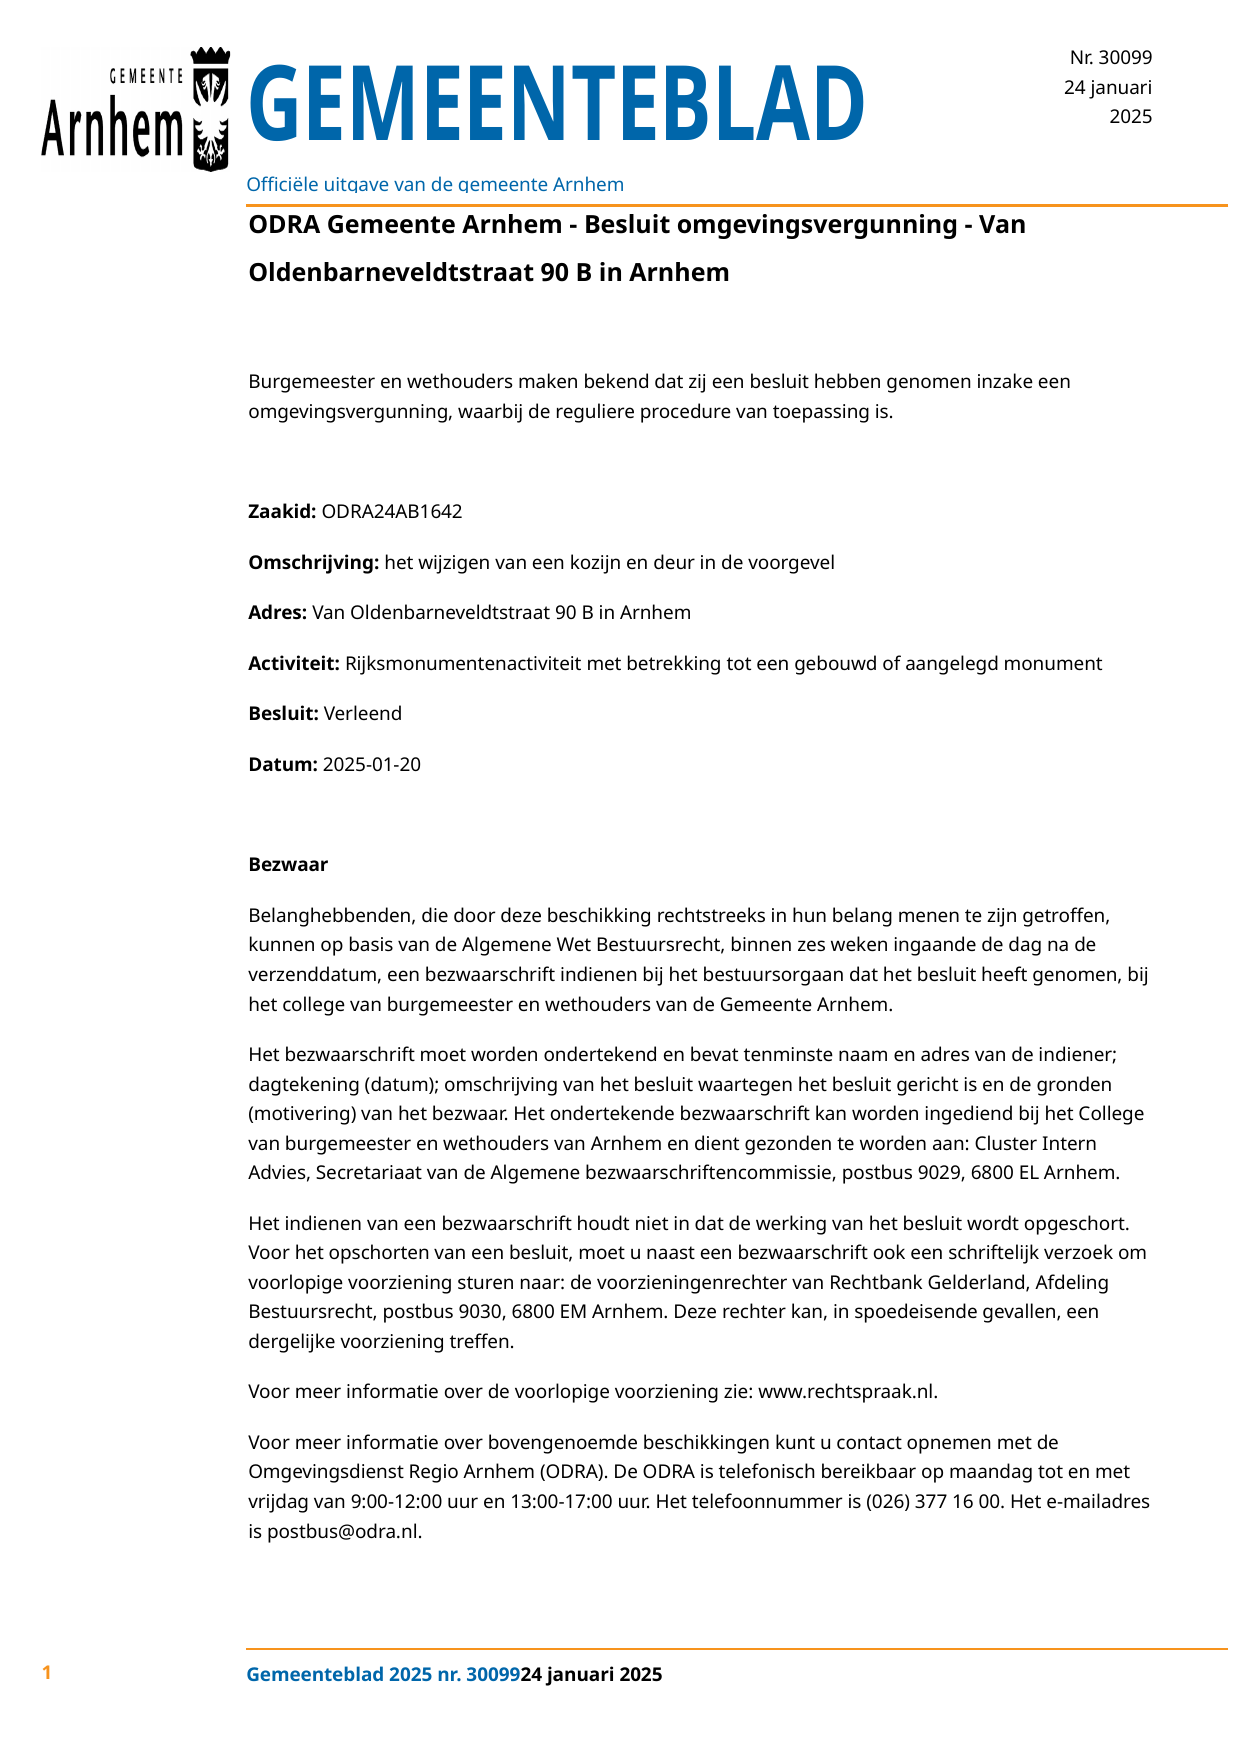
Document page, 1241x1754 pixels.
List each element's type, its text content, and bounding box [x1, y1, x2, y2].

text Bezwaar [248, 852, 1152, 877]
text ODRA Gemeente Arnhem - Besluit omgevingsvergunning - Van Oldenbarneveldtstraat 90 B in Arnhem [248, 207, 1152, 288]
text Burgemeester en wethouders maken bekend dat zij een besluit hebben genomen inzake een omgevingsvergunning, waarbij de reguliere procedure van toepassing is. [248, 368, 1152, 424]
text Activiteit: Rijksmonumentenactiviteit met betrekking tot een gebouwd of aangelegd monument [248, 650, 1152, 676]
text Zaakid: ODRA24AB1642 [248, 499, 1152, 524]
text Voor meer informatie over bovengenoemde beschikkingen kunt u contact opnemen met de Omgevingsdienst Regio Arnhem (ODRA). De ODRA is telefonisch bereikbaar op maandag tot en met vrijdag van 9:00-12:00 uur en 13:00-17:00 uur. Het telefoonnummer is (026) 377 16 00. Het e-mailadres is postbus@odra.nl. [248, 1429, 1152, 1544]
text Besluit: Verleend [248, 700, 1152, 726]
text Het bezwaarschrift moet worden ondertekend en bevat tenminste naam en adres van de indiener; dagtekening (datum); omschrijving van het besluit waartegen het besluit gericht is en de gronden (motivering) van het bezwaar. Het ondertekende bezwaarschrift kan worden ingediend bij het College van burgemeester en wethouders van Arnhem en dient gezonden te worden aan: Cluster Intern Advies, Secretariaat van de Algemene bezwaarschriftencommissie, postbus 9029, 6800 EL Arnhem. [248, 1041, 1152, 1185]
text Belanghebbenden, die door deze beschikking rechtstreeks in hun belang menen te zijn getroffen, kunnen op basis van de Algemene Wet Bestuursrecht, binnen zes weken ingaande de dag na de verzenddatum, een bezwaarschrift indienen bij het bestuursorgaan dat het besluit heeft genomen, bij het college van burgemeester en wethouders van de Gemeente Arnhem. [248, 902, 1152, 1017]
text Omschrijving: het wijzigen van een kozijn en deur in de voorgevel [248, 549, 1152, 575]
picture [41, 47, 231, 172]
text Het indienen van een bezwaarschrift houdt niet in dat de werking van het besluit wordt opgeschort. Voor het opschorten van een besluit, moet u naast een bezwaarschrift ook een schriftelijk verzoek om voorlopige voorziening sturen naar: de voorzieningenrechter van Rechtbank Gelderland, Afdeling Bestuursrecht, postbus 9030, 6800 EM Arnhem. Deze rechter kan, in spoedeisende gevallen, een dergelijke voorziening treffen. [248, 1210, 1152, 1354]
text Adres: Van Oldenbarneveldtstraat 90 B in Arnhem [248, 599, 1152, 625]
text Voor meer informatie over de voorlopige voorziening zie: www.rechtspraak.nl. [248, 1379, 1152, 1404]
text Datum: 2025-01-20 [248, 751, 1152, 777]
